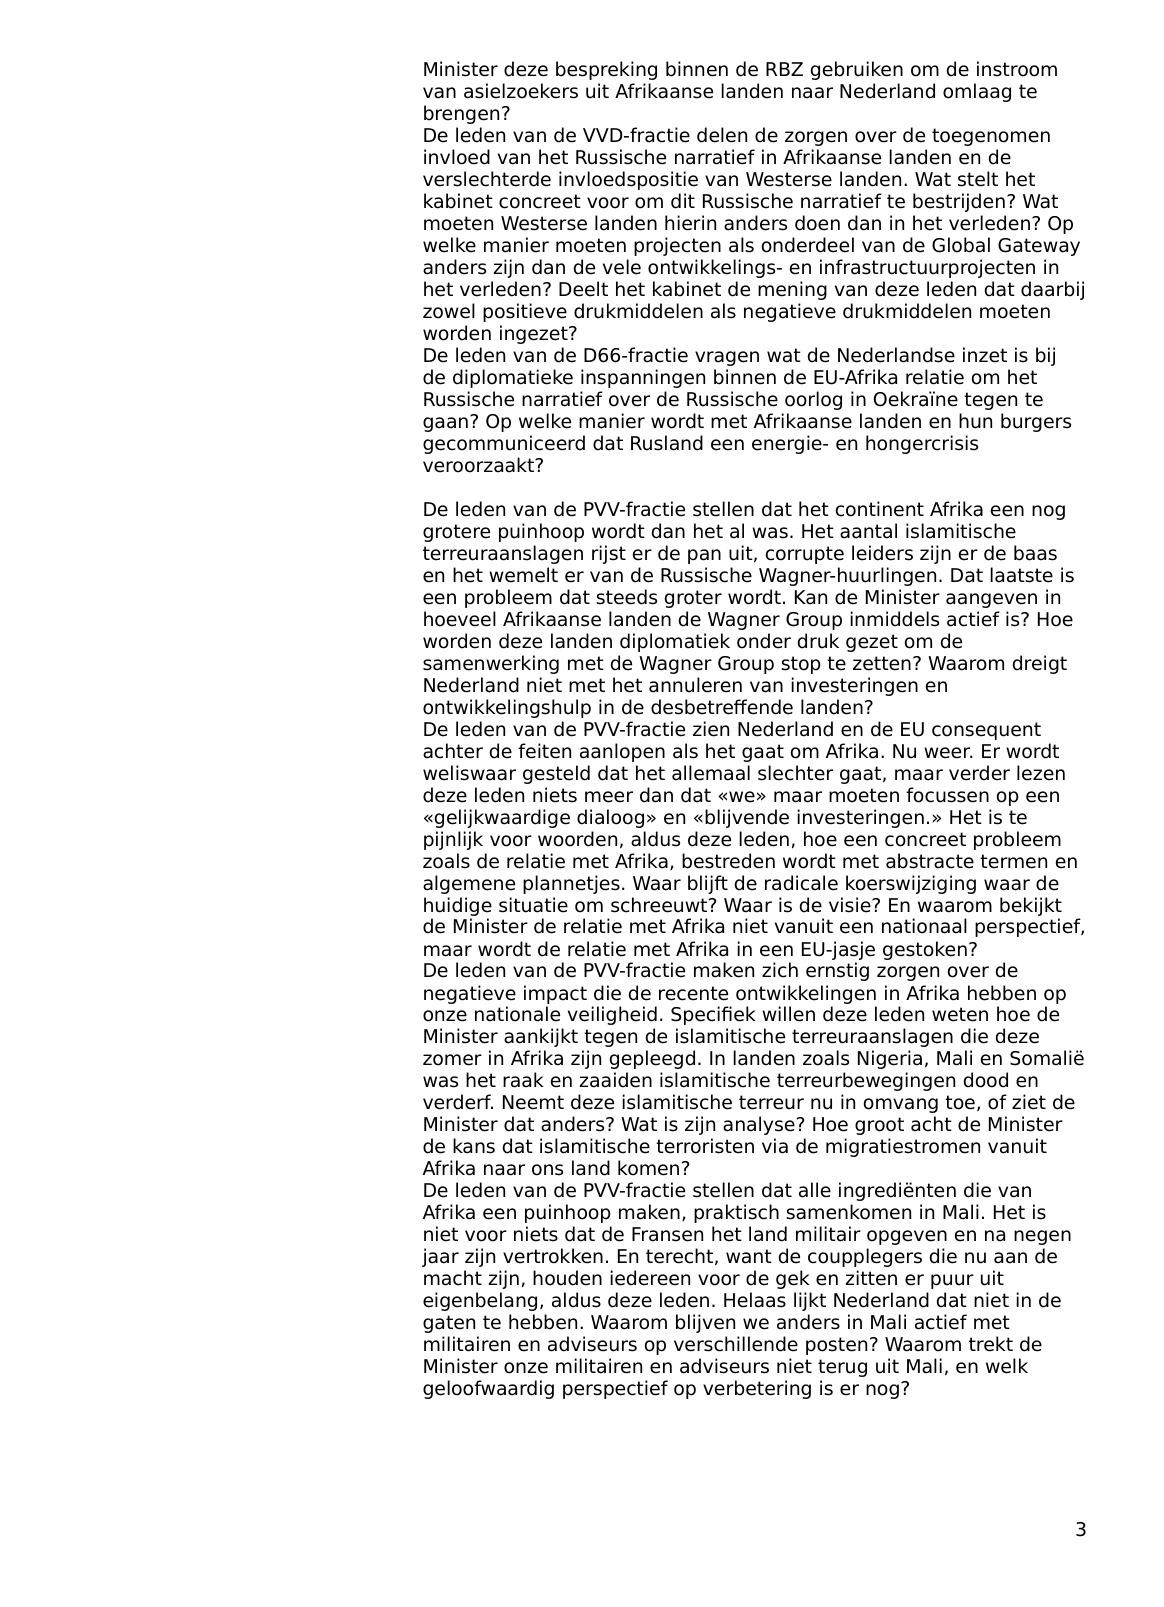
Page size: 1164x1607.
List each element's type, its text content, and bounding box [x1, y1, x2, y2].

text De leden van de PVV-fractie zien Nederland en de EU consequent achter de feiten aanlopen als het gaat om Afrika. Nu weer. Er wordt weliswaar gesteld dat het allemaal slechter gaat, maar verder lezen deze leden niets meer dan dat «we» maar moeten focussen op een «gelijkwaardige dialoog» en «blijvende investeringen.» Het is te pijnlijk voor woorden, aldus deze leden, hoe een concreet probleem zoals de relatie met Afrika, bestreden wordt met abstracte termen en algemene plannetjes. Waar blijft de radicale koerswijziging waar de huidige situatie om schreeuwt? Waar is de visie? En waarom bekijkt de Minister de relatie met Afrika niet vanuit een nationaal perspectief, maar wordt de relatie met Afrika in een EU-jasje gestoken? [422, 719, 1087, 960]
text De leden van de PVV-fractie stellen dat alle ingrediënten die van Afrika een puinhoop maken, praktisch samenkomen in Mali. Het is niet voor niets dat de Fransen het land militair opgeven en na negen jaar zijn vertrokken. En terecht, want de coupplegers die nu aan de macht zijn, houden iedereen voor de gek en zitten er puur uit eigenbelang, aldus deze leden. Helaas lijkt Nederland dat niet in de gaten te hebben. Waarom blijven we anders in Mali actief met militairen en adviseurs op verschillende posten? Waarom trekt de Minister onze militairen en adviseurs niet terug uit Mali, en welk geloofwaardig perspectief op verbetering is er nog? [422, 1180, 1087, 1400]
text De leden van de D66-fractie vragen wat de Nederlandse inzet is bij de diplomatieke inspanningen binnen de EU-Afrika relatie om het Russische narratief over de Russische oorlog in Oekraïne tegen te gaan? Op welke manier wordt met Afrikaanse landen en hun burgers gecommuniceerd dat Rusland een energie- en hongercrisis veroorzaakt? [422, 345, 1087, 477]
text De leden van de VVD-fractie delen de zorgen over de toegenomen invloed van het Russische narratief in Afrikaanse landen en de verslechterde invloedspositie van Westerse landen. Wat stelt het kabinet concreet voor om dit Russische narratief te bestrijden? Wat moeten Westerse landen hierin anders doen dan in het verleden? Op welke manier moeten projecten als onderdeel van de Global Gateway anders zijn dan de vele ontwikkelings- en infrastructuurprojecten in het verleden? Deelt het kabinet de mening van deze leden dat daarbij zowel positieve drukmiddelen als negatieve drukmiddelen moeten worden ingezet? [422, 125, 1087, 345]
text De leden van de PVV-fractie stellen dat het continent Afrika een nog grotere puinhoop wordt dan het al was. Het aantal islamitische terreuraanslagen rijst er de pan uit, corrupte leiders zijn er de baas en het wemelt er van de Russische Wagner-huurlingen. Dat laatste is een probleem dat steeds groter wordt. Kan de Minister aangeven in hoeveel Afrikaanse landen de Wagner Group inmiddels actief is? Hoe worden deze landen diplomatiek onder druk gezet om de samenwerking met de Wagner Group stop te zetten? Waarom dreigt Nederland niet met het annuleren van investeringen en ontwikkelingshulp in de desbetreffende landen? [422, 499, 1087, 719]
text De leden van de PVV-fractie maken zich ernstig zorgen over de negatieve impact die de recente ontwikkelingen in Afrika hebben op onze nationale veiligheid. Specifiek willen deze leden weten hoe de Minister aankijkt tegen de islamitische terreuraanslagen die deze zomer in Afrika zijn gepleegd. In landen zoals Nigeria, Mali en Somalië was het raak en zaaiden islamitische terreurbewegingen dood en verderf. Neemt deze islamitische terreur nu in omvang toe, of ziet de Minister dat anders? Wat is zijn analyse? Hoe groot acht de Minister de kans dat islamitische terroristen via de migratiestromen vanuit Afrika naar ons land komen? [422, 960, 1087, 1180]
text Minister deze bespreking binnen de RBZ gebruiken om de instroom van asielzoekers uit Afrikaanse landen naar Nederland omlaag te brengen? [422, 59, 1087, 125]
